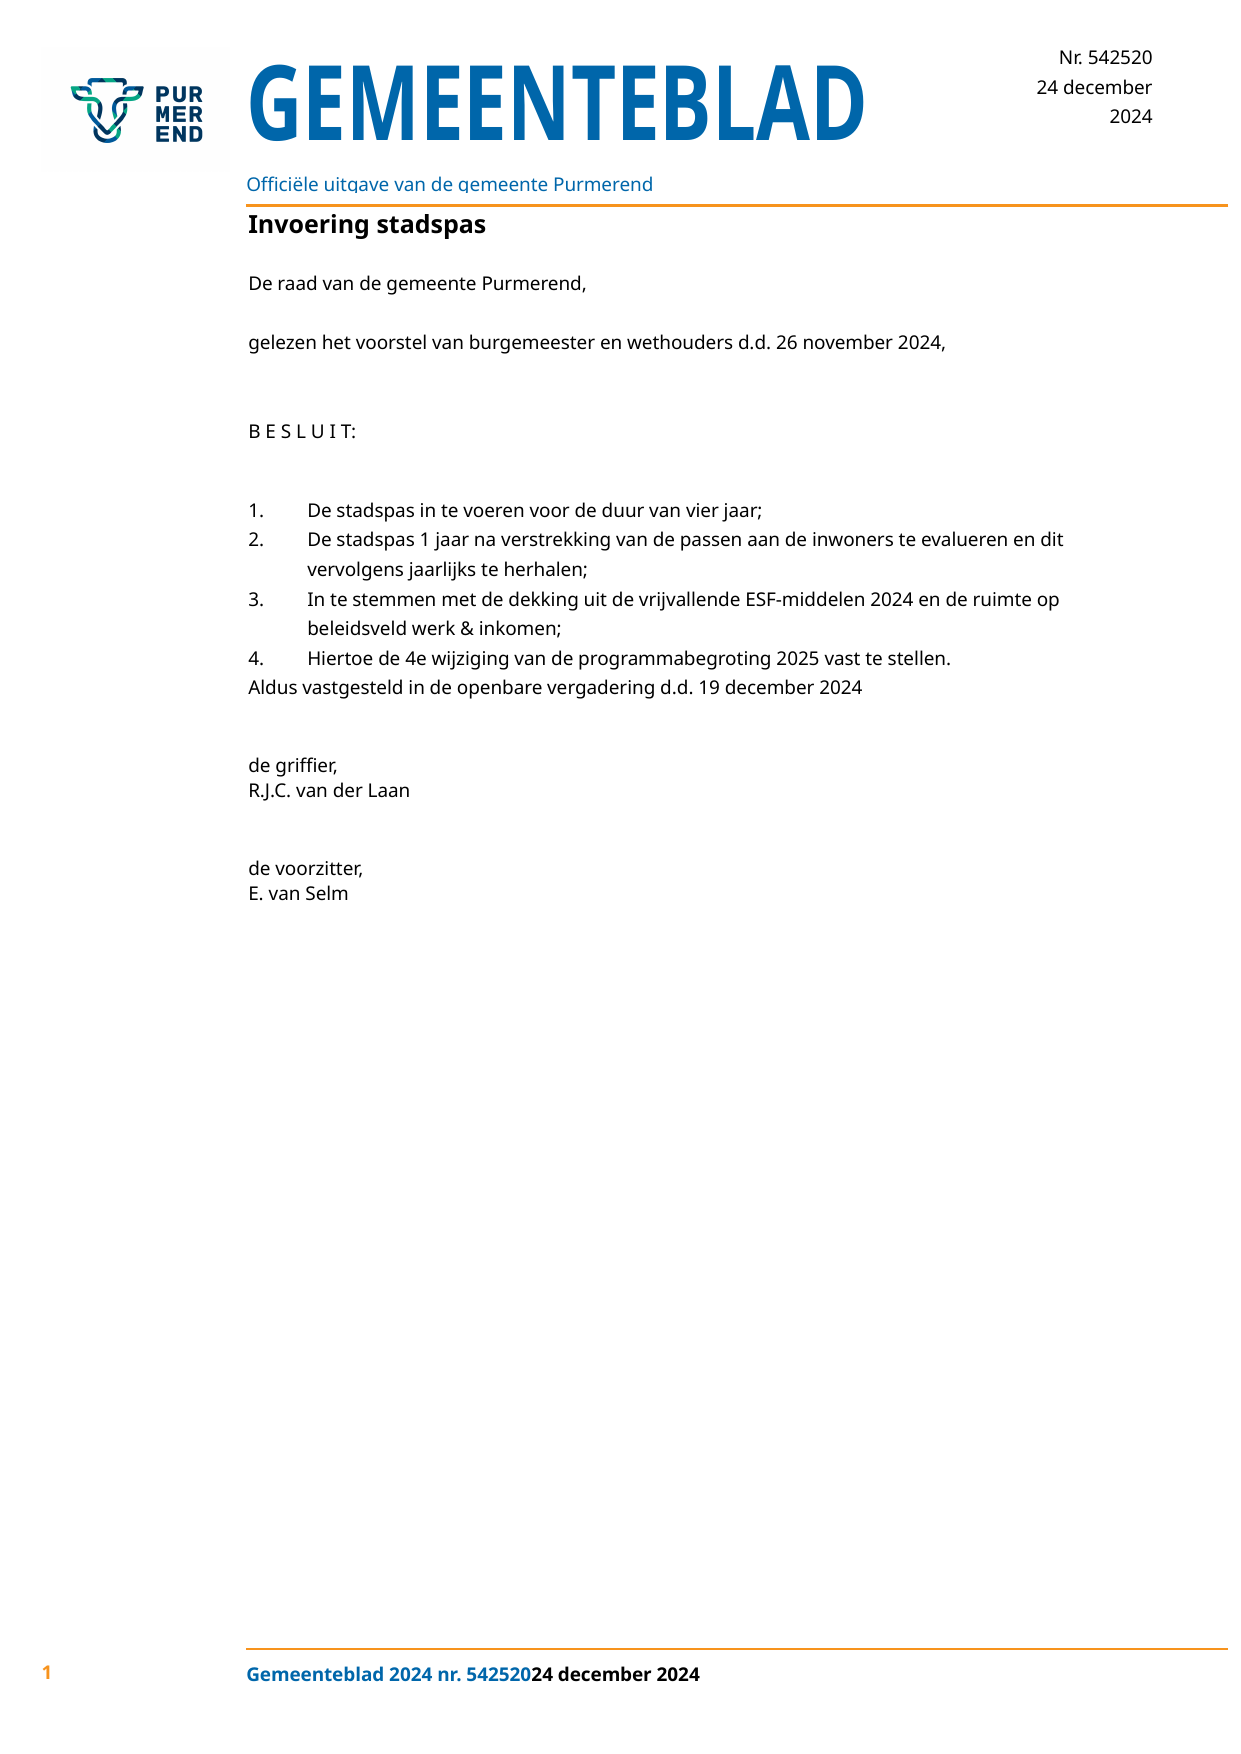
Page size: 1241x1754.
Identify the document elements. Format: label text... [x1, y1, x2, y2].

list Hiertoe de 4e wijziging van de programmabegroting 2025 vast te stellen. [248, 645, 1152, 671]
text E. van Selm [248, 880, 1152, 906]
picture [41, 47, 231, 172]
text de voorzitter, [248, 855, 1152, 880]
text de griffier, [248, 752, 1152, 777]
list In te stemmen met de dekking uit de vrijvallende ESF-middelen 2024 en de ruimte op beleidsveld werk & inkomen; [248, 586, 1152, 641]
text gelezen het voorstel van burgemeester en wethouders d.d. 26 november 2024, [248, 329, 1152, 355]
list De stadspas 1 jaar na verstrekking van de passen aan de inwoners te evalueren en dit vervolgens jaarlijks te herhalen; [248, 527, 1152, 582]
text B E S L U I T: [248, 418, 1152, 444]
text R.J.C. van der Laan [248, 777, 1152, 803]
list De stadspas in te voeren voor de duur van vier jaar; [248, 497, 1152, 523]
text Invoering stadspas [248, 207, 1152, 241]
text De raad van de gemeente Purmerend, [248, 270, 1152, 296]
text Aldus vastgesteld in de openbare vergadering d.d. 19 december 2024 [248, 674, 1152, 700]
